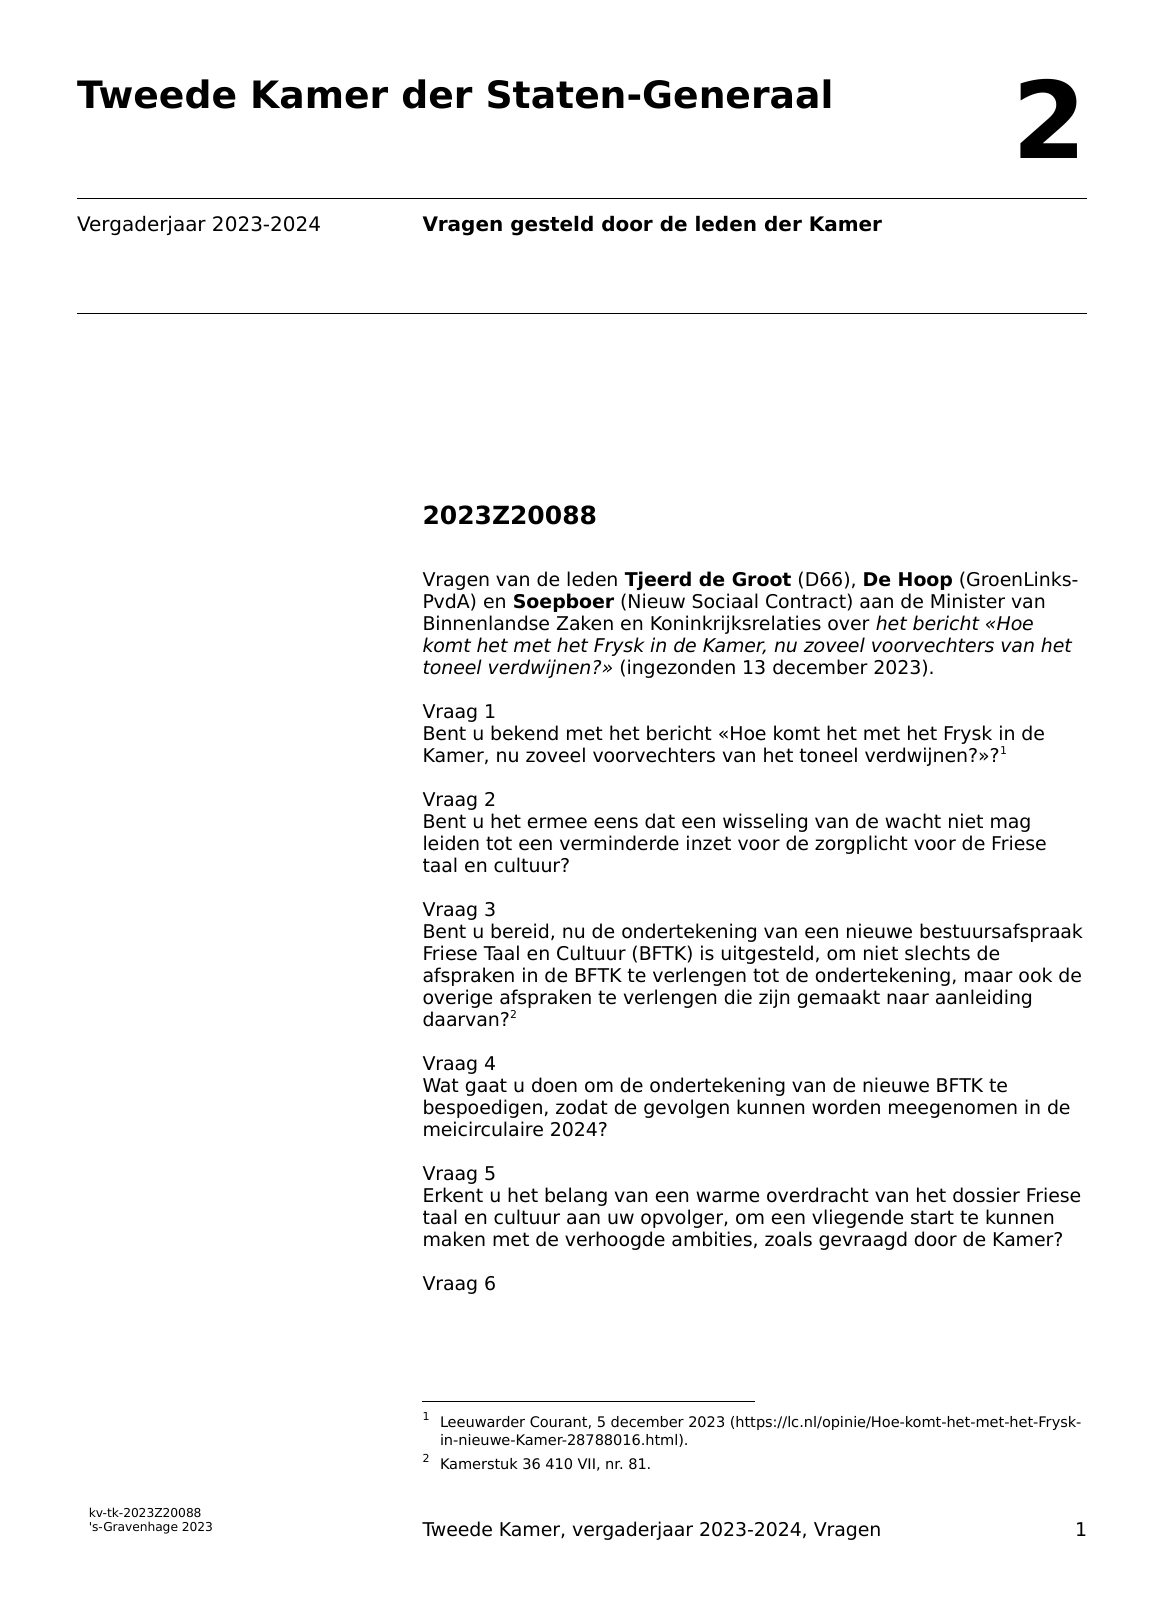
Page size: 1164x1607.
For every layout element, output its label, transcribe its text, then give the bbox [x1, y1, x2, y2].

text Kamerstuk 36 410 VII, nr. 81. [422, 1452, 1087, 1474]
text Vraag 1 [422, 701, 1087, 723]
text Wat gaat u doen om de ondertekening van de nieuwe BFTK te bespoedigen, zodat de gevolgen kunnen worden meegenomen in de meicirculaire 2024? [422, 1075, 1087, 1141]
text Bent u bekend met het bericht «Hoe komt het met het Frysk in de Kamer, nu zoveel voorvechters van het toneel verdwijnen?»? [422, 723, 1087, 767]
table_header 2 [886, 59, 1087, 198]
text Leeuwarder Courant, 5 december 2023 (https://lc.nl/opinie/Hoe-komt-het-met-het-Frysk-in-nieuwe-Kamer-28788016.html). [422, 1410, 1087, 1449]
table_cell Vergaderjaar 2023-2024 [77, 199, 422, 313]
text Vraag 4 [422, 1053, 1087, 1075]
table_header Tweede Kamer der Staten-Generaal [77, 59, 886, 198]
text 's-Gravenhage 2023 [88, 1520, 323, 1534]
text Vraag 5 [422, 1163, 1087, 1185]
table_cell Vragen gesteld door de leden der Kamer [422, 199, 1087, 313]
text 2023Z20088 [422, 501, 1087, 531]
text Bent u bereid, nu de ondertekening van een nieuwe bestuursafspraak Friese Taal en Cultuur (BFTK) is uitgesteld, om niet slechts de afspraken in de BFTK te verlengen tot de ondertekening, maar ook de overige afspraken te verlengen die zijn gemaakt naar aanleiding daarvan? [422, 921, 1087, 1031]
text Erkent u het belang van een warme overdracht van het dossier Friese taal en cultuur aan uw opvolger, om een vliegende start te kunnen maken met de verhoogde ambities, zoals gevraagd door de Kamer? [422, 1185, 1087, 1251]
text Vraag 3 [422, 899, 1087, 921]
text Vraag 2 [422, 789, 1087, 811]
text Vragen van de leden Tjeerd de Groot (D66), De Hoop (GroenLinks-PvdA) en Soepboer (Nieuw Sociaal Contract) aan de Minister van Binnenlandse Zaken en Koninkrijksrelaties over het bericht «Hoe komt het met het Frysk in de Kamer, nu zoveel voorvechters van het toneel verdwijnen?» (ingezonden 13 december 2023). [422, 569, 1087, 679]
text Bent u het ermee eens dat een wisseling van de wacht niet mag leiden tot een verminderde inzet voor de zorgplicht voor de Friese taal en cultuur? [422, 811, 1087, 877]
text kv-tk-2023Z20088 [88, 1506, 323, 1520]
text Vraag 6 [422, 1273, 1087, 1295]
